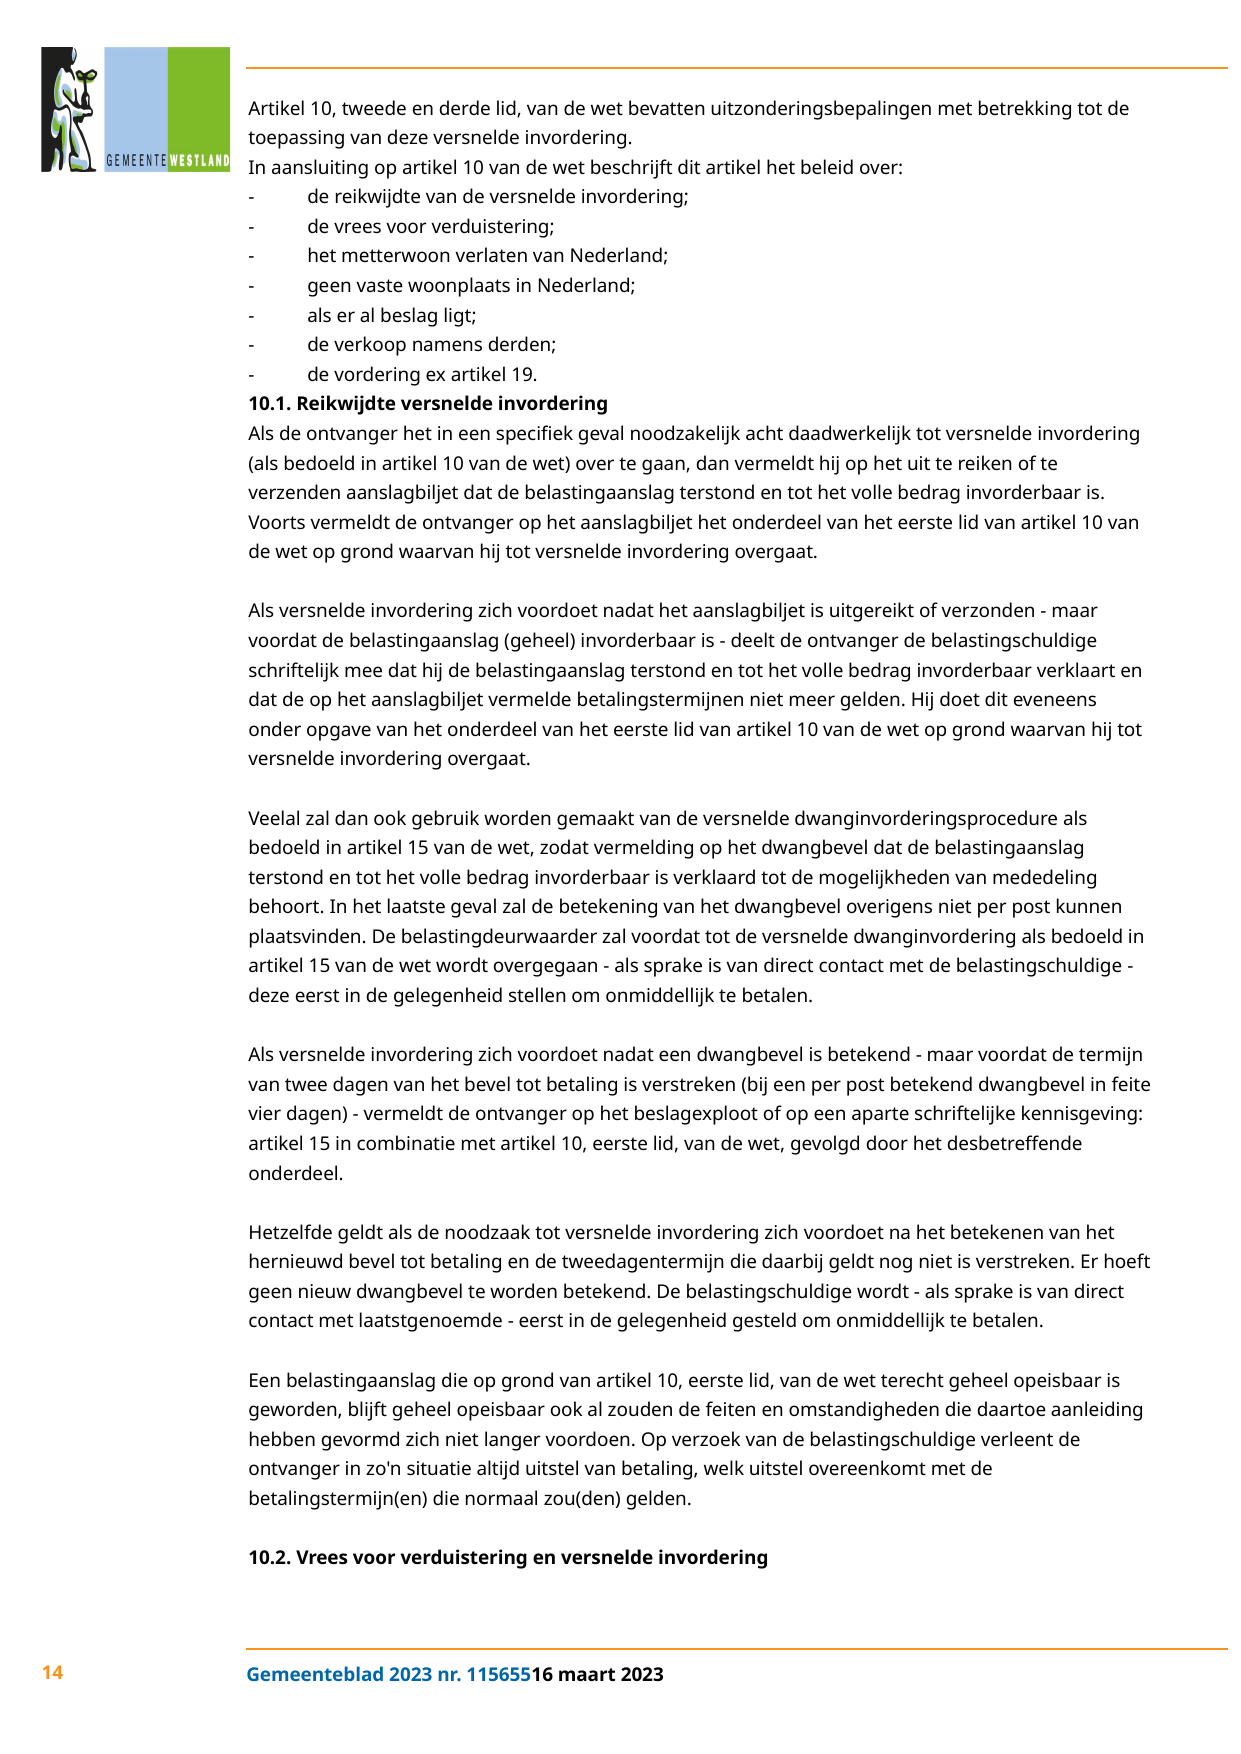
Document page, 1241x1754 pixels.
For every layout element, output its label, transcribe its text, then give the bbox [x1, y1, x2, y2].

text Een belastingaanslag die op grond van artikel 10, eerste lid, van de wet terecht geheel opeisbaar is geworden, blijft geheel opeisbaar ook al zouden de feiten en omstandigheden die daartoe aanleiding hebben gevormd zich niet langer voordoen. Op verzoek van de belastingschuldige verleent de ontvanger in zo'n situatie altijd uitstel van betaling, welk uitstel overeenkomt met de betalingstermijn(en) die normaal zou(den) gelden. [248, 1367, 1152, 1511]
text Als de ontvanger het in een specifiek geval noodzakelijk acht daadwerkelijk tot versnelde invordering (als bedoeld in artikel 10 van de wet) over te gaan, dan vermeldt hij op het uit te reiken of te verzenden aanslagbiljet dat de belastingaanslag terstond en tot het volle bedrag invorderbaar is. Voorts vermeldt de ontvanger op het aanslagbiljet het onderdeel van het eerste lid van artikel 10 van de wet op grond waarvan hij tot versnelde invordering overgaat. [248, 420, 1152, 564]
list de verkoop namens derden; [248, 331, 1152, 357]
text Als versnelde invordering zich voordoet nadat het aanslagbiljet is uitgereikt of verzonden - maar voordat de belastingaanslag (geheel) invorderbaar is - deelt de ontvanger de belastingschuldige schriftelijk mee dat hij de belastingaanslag terstond en tot het volle bedrag invorderbaar verklaart en dat de op het aanslagbiljet vermelde betalingstermijnen niet meer gelden. Hij doet dit eveneens onder opgave van het onderdeel van het eerste lid van artikel 10 van de wet op grond waarvan hij tot versnelde invordering overgaat. [248, 598, 1152, 771]
list de reikwijdte van de versnelde invordering; [248, 183, 1152, 209]
text 10.2. Vrees voor verduistering en versnelde invordering [248, 1544, 1152, 1570]
list geen vaste woonplaats in Nederland; [248, 272, 1152, 298]
text Als versnelde invordering zich voordoet nadat een dwangbevel is betekend - maar voordat de termijn van twee dagen van het bevel tot betaling is verstreken (bij een per post betekend dwangbevel in feite vier dagen) - vermeldt de ontvanger op het beslagexploot of op een aparte schriftelijke kennisgeving: artikel 15 in combinatie met artikel 10, eerste lid, van de wet, gevolgd door het desbetreffende onderdeel. [248, 1041, 1152, 1186]
list het metterwoon verlaten van Nederland; [248, 243, 1152, 268]
list de vrees voor verduistering; [248, 213, 1152, 239]
list de vordering ex artikel 19. [248, 361, 1152, 387]
text Veelal zal dan ook gebruik worden gemaakt van de versnelde dwanginvorderingsprocedure als bedoeld in artikel 15 van de wet, zodat vermelding op het dwangbevel dat de belastingaanslag terstond en tot het volle bedrag invorderbaar is verklaard tot de mogelijkheden van mededeling behoort. In het laatste geval zal de betekening van het dwangbevel overigens niet per post kunnen plaatsvinden. De belastingdeurwaarder zal voordat tot de versnelde dwanginvordering als bedoeld in artikel 15 van de wet wordt overgegaan - als sprake is van direct contact met de belastingschuldige - deze eerst in de gelegenheid stellen om onmiddellijk te betalen. [248, 805, 1152, 1008]
text 10.1. Reikwijdte versnelde invordering [248, 391, 1152, 416]
text In aansluiting op artikel 10 van de wet beschrijft dit artikel het beleid over: [248, 154, 1152, 180]
text Hetzelfde geldt als de noodzaak tot versnelde invordering zich voordoet na het betekenen van het hernieuwd bevel tot betaling en de tweedagentermijn die daarbij geldt nog niet is verstreken. Er hoeft geen nieuw dwangbevel te worden betekend. De belastingschuldige wordt - als sprake is van direct contact met laatstgenoemde - eerst in de gelegenheid gesteld om onmiddellijk te betalen. [248, 1219, 1152, 1333]
text Artikel 10, tweede en derde lid, van de wet bevatten uitzonderingsbepalingen met betrekking tot de toepassing van deze versnelde invordering. [248, 95, 1152, 150]
list als er al beslag ligt; [248, 302, 1152, 328]
picture [41, 47, 231, 172]
